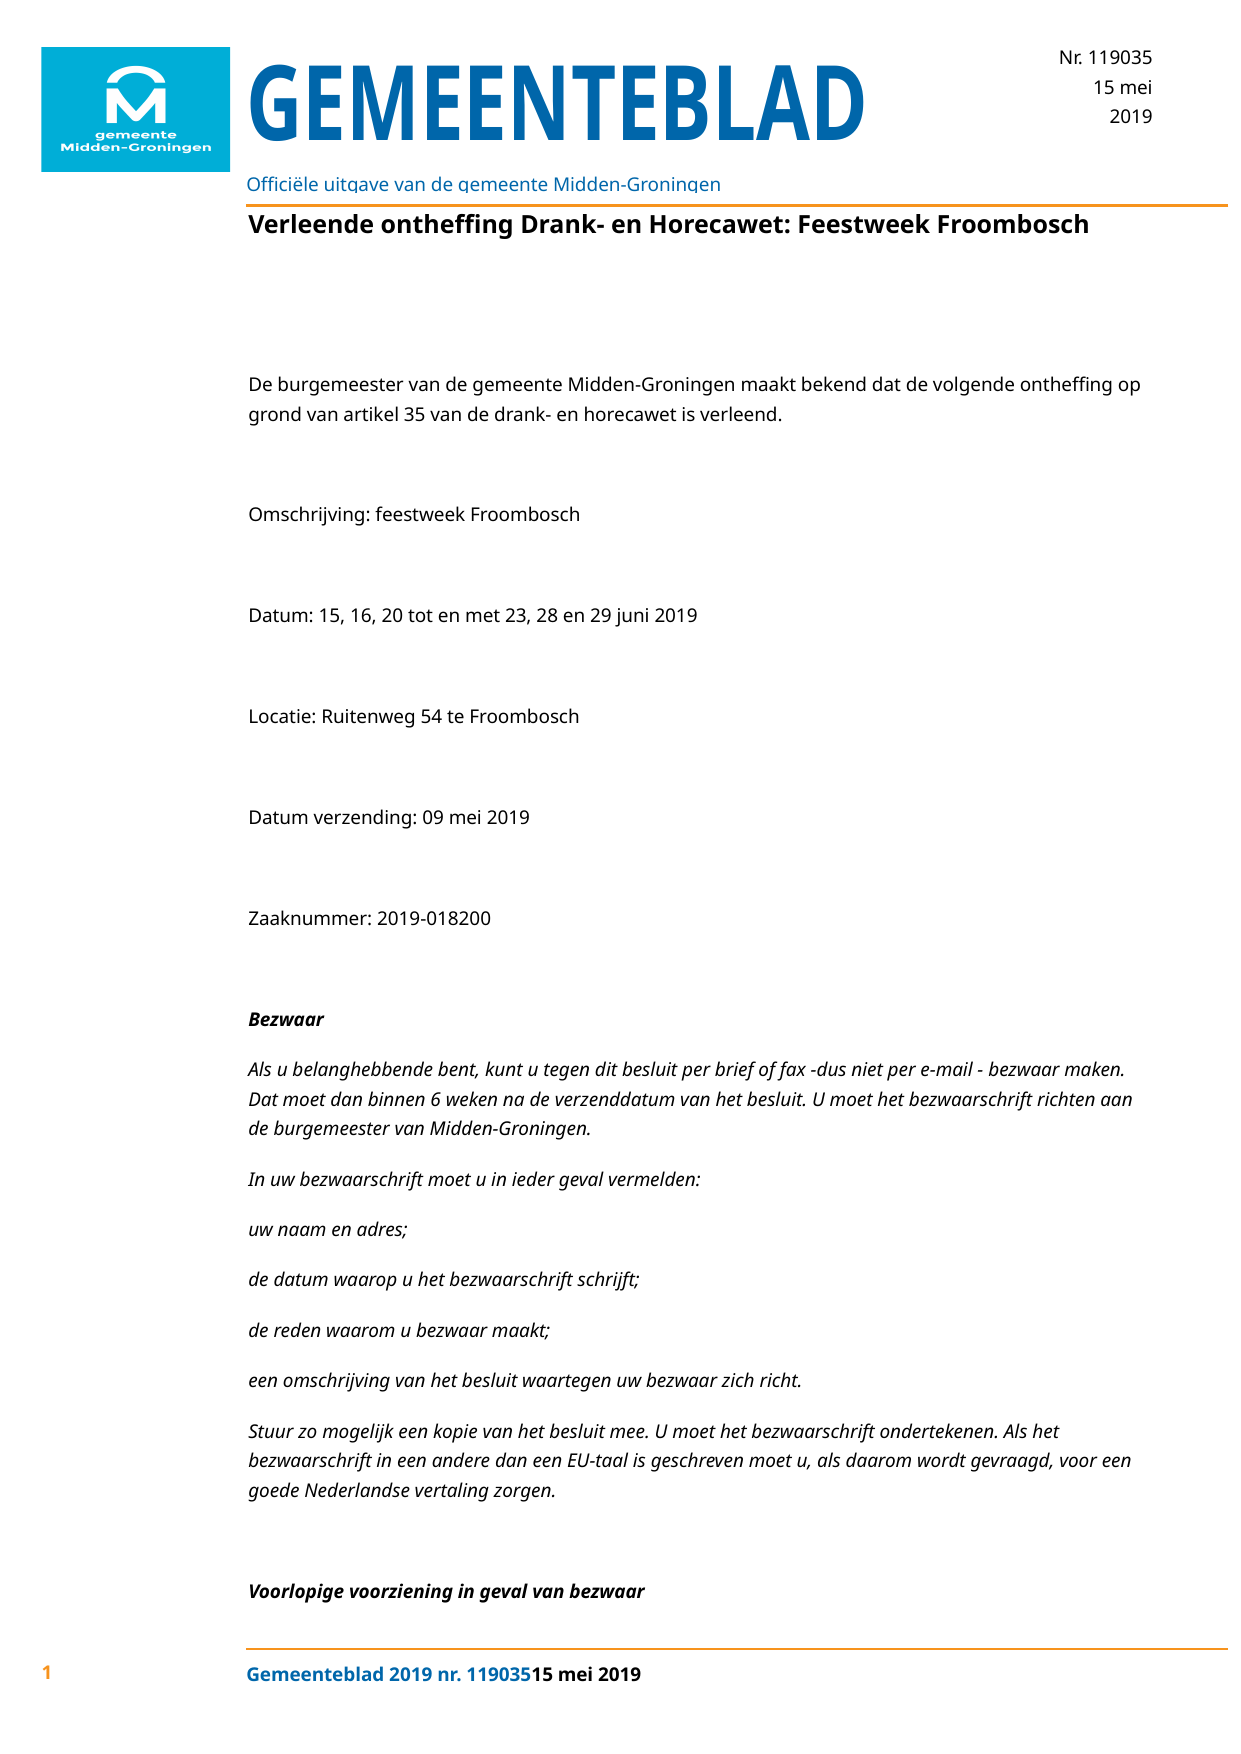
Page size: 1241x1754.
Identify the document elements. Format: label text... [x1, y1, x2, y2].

picture [184, 146, 190, 153]
text uw naam en adres; [248, 1216, 1152, 1242]
text de datum waarop u het bezwaarschrift schrijft; [248, 1267, 1152, 1292]
text Datum: 15, 16, 20 tot en met 23, 28 en 29 juni 2019 [248, 602, 1152, 628]
text Omschrijving: feestweek Froombosch [248, 502, 1152, 527]
text een omschrijving van het besluit waartegen uw bezwaar zich richt. [248, 1367, 1152, 1393]
text Locatie: Ruitenweg 54 te Froombosch [248, 703, 1152, 729]
text Verleende ontheffing Drank- en Horecawet: Feestweek Froombosch [248, 207, 1152, 241]
picture [107, 89, 165, 122]
text Als u belanghebbende bent, kunt u tegen dit besluit per brief of fax -dus niet per e-mail - bezwaar maken. Dat moet dan binnen 6 weken na de verzenddatum van het besluit. U moet het bezwaarschrift richten aan de burgemeester van Midden-Groningen. [248, 1056, 1152, 1141]
text de reden waarom u bezwaar maakt; [248, 1317, 1152, 1343]
text Stuur zo mogelijk een kopie van het besluit mee. U moet het bezwaarschrift ondertekenen. Als het bezwaarschrift in een andere dan een EU-taal is geschreven moet u, als daarom wordt gevraagd, voor een goede Nederlandse vertaling zorgen. [248, 1418, 1152, 1503]
text Zaaknummer: 2019-018200 [248, 905, 1152, 931]
text De burgemeester van de gemeente Midden-Groningen maakt bekend dat de volgende ontheffing op grond van artikel 35 van de drank- en horecawet is verleend. [248, 371, 1152, 426]
text Bezwaar [248, 1006, 1152, 1031]
text In uw bezwaarschrift moet u in ieder geval vermelden: [248, 1166, 1152, 1191]
text Datum verzending: 09 mei 2019 [248, 804, 1152, 830]
picture [108, 66, 164, 82]
text Voorlopige voorziening in geval van bezwaar [248, 1578, 1152, 1603]
